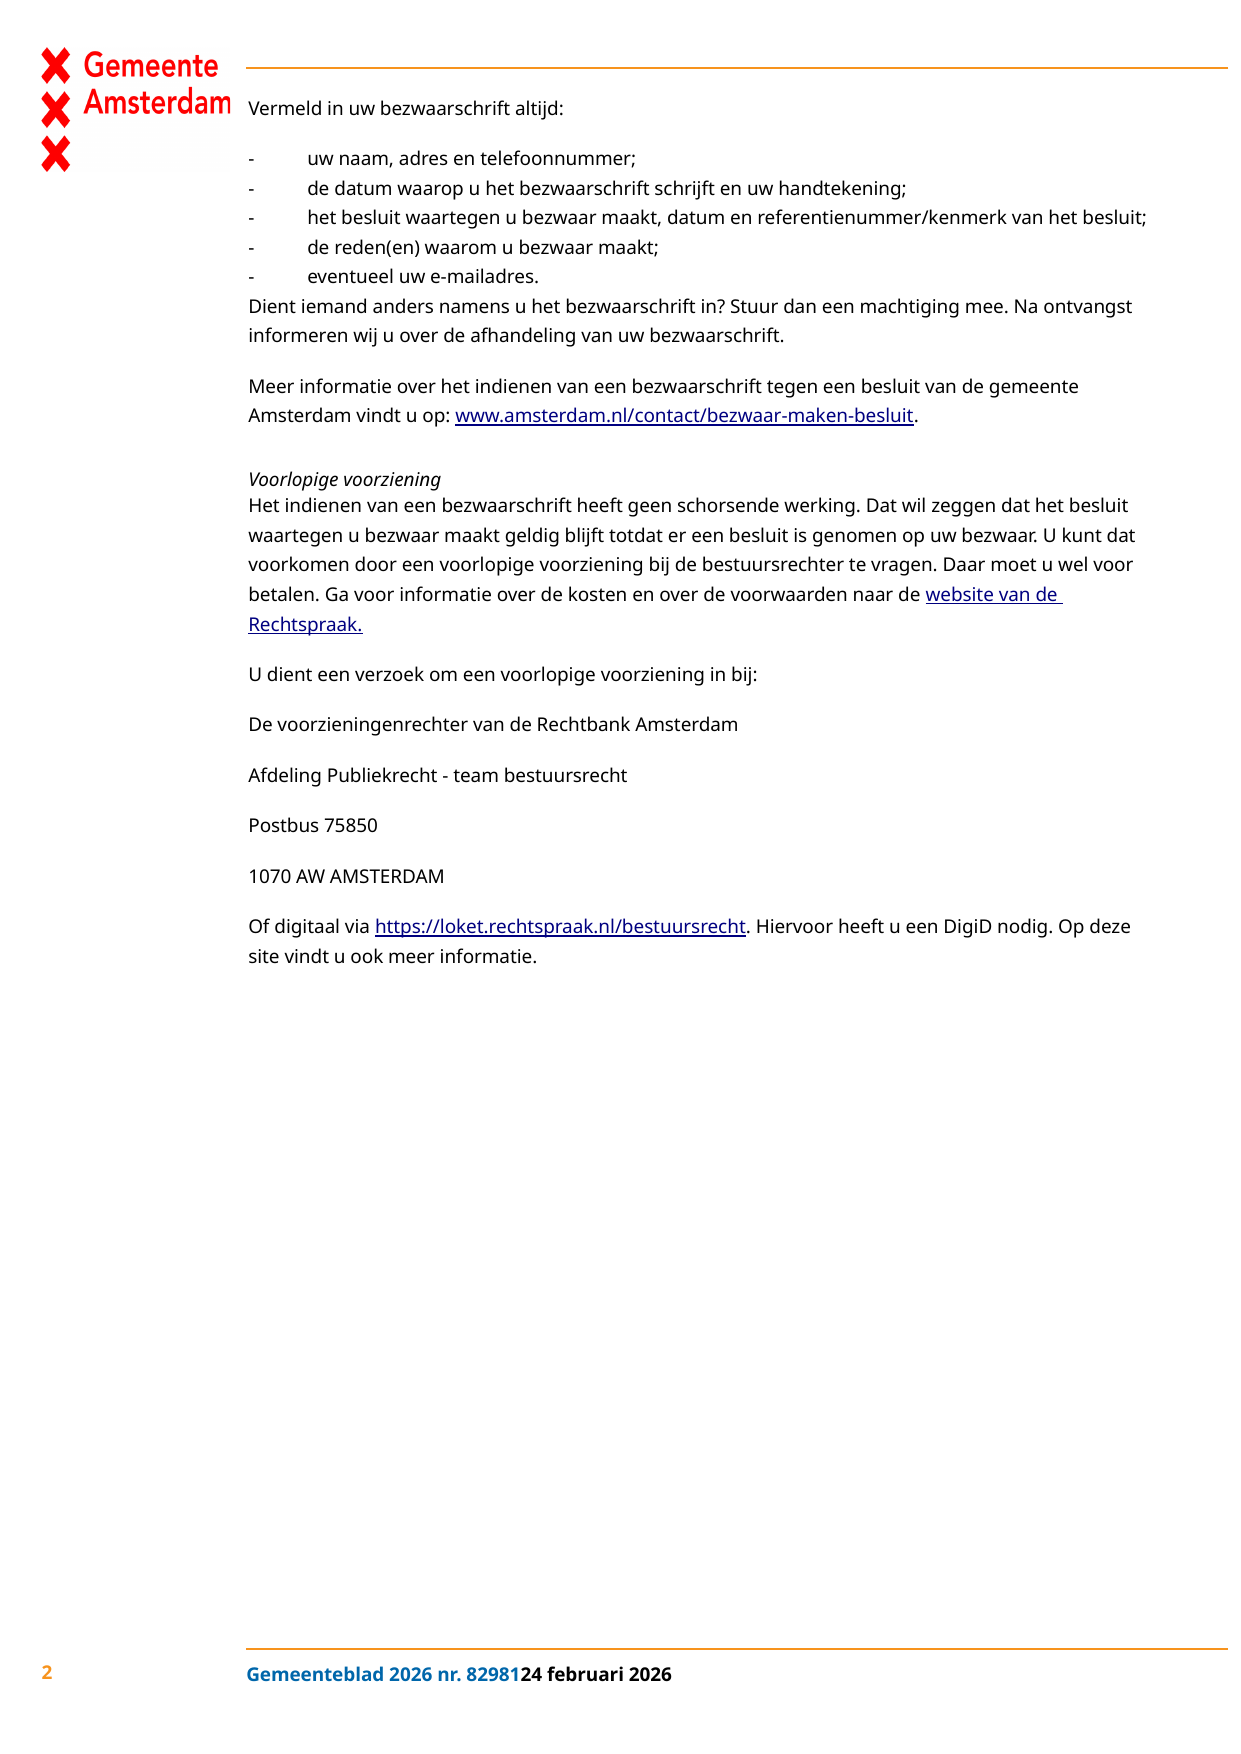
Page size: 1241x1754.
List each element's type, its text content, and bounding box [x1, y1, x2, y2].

text 1070 AW AMSTERDAM [248, 863, 1152, 888]
text Afdeling Publiekrecht - team bestuursrecht [248, 762, 1152, 788]
list het besluit waartegen u bezwaar maakt, datum en referentienummer/kenmerk van het besluit; [248, 204, 1152, 230]
text Het indienen van een bezwaarschrift heeft geen schorsende werking. Dat wil zeggen dat het besluit waartegen u bezwaar maakt geldig blijft totdat er een besluit is genomen op uw bezwaar. U kunt dat voorkomen door een voorlopige voorziening bij de bestuursrechter te vragen. Daar moet u wel voor betalen. Ga voor informatie over de kosten en over de voorwaarden naar de website van de Rechtspraak. [248, 492, 1152, 636]
text Meer informatie over het indienen van een bezwaarschrift tegen een besluit van de gemeente Amsterdam vindt u op: www.amsterdam.nl/contact/bezwaar-maken-besluit. [248, 373, 1152, 428]
text Postbus 75850 [248, 812, 1152, 838]
picture [41, 47, 231, 172]
list eventueel uw e-mailadres. [248, 263, 1152, 289]
list de datum waarop u het bezwaarschrift schrijft en uw handtekening; [248, 175, 1152, 201]
list de reden(en) waarom u bezwaar maakt; [248, 234, 1152, 260]
text U dient een verzoek om een voorlopige voorziening in bij: [248, 661, 1152, 687]
text Vermeld in uw bezwaarschrift altijd: [248, 95, 1152, 121]
list uw naam, adres en telefoonnummer; [248, 145, 1152, 171]
text Voorlopige voorziening [248, 467, 1152, 492]
text De voorzieningenrechter van de Rechtbank Amsterdam [248, 712, 1152, 737]
text Of digitaal via https://loket.rechtspraak.nl/bestuursrecht. Hiervoor heeft u een DigiD nodig. Op deze site vindt u ook meer informatie. [248, 913, 1152, 968]
text Dient iemand anders namens u het bezwaarschrift in? Stuur dan een machtiging mee. Na ontvangst informeren wij u over de afhandeling van uw bezwaarschrift. [248, 293, 1152, 348]
